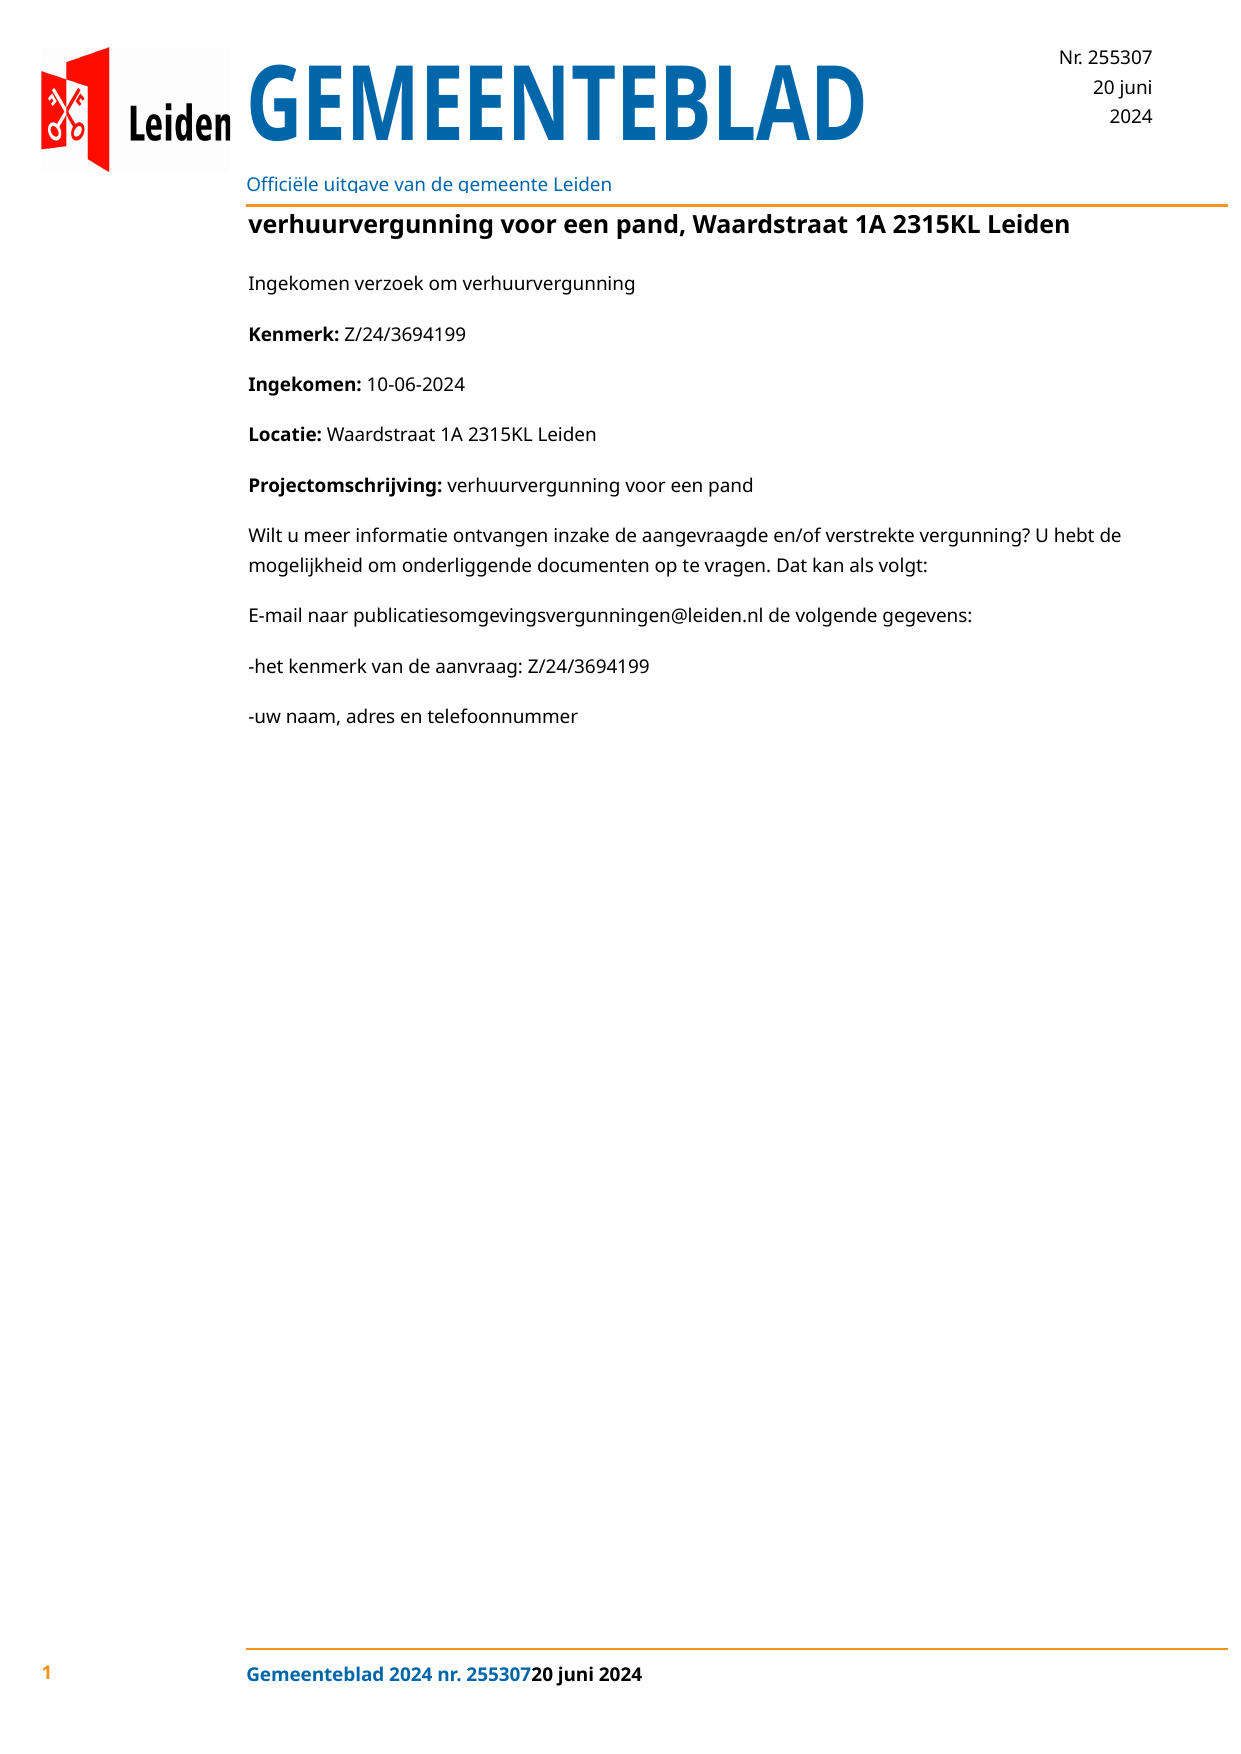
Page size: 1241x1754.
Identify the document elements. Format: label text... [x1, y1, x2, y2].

text E-mail naar publicatiesomgevingsvergunningen@leiden.nl de volgende gegevens: [248, 602, 1152, 628]
text Kenmerk: Z/24/3694199 [248, 321, 1152, 346]
text Ingekomen: 10-06-2024 [248, 371, 1152, 397]
text verhuurvergunning voor een pand, Waardstraat 1A 2315KL Leiden [248, 207, 1152, 241]
text -uw naam, adres en telefoonnummer [248, 703, 1152, 729]
picture [41, 47, 231, 172]
text -het kenmerk van de aanvraag: Z/24/3694199 [248, 653, 1152, 678]
text Wilt u meer informatie ontvangen inzake de aangevraagde en/of verstrekte vergunning? U hebt de mogelijkheid om onderliggende documenten op te vragen. Dat kan als volgt: [248, 522, 1152, 578]
text Ingekomen verzoek om verhuurvergunning [248, 270, 1152, 296]
text Locatie: Waardstraat 1A 2315KL Leiden [248, 422, 1152, 447]
text Projectomschrijving: verhuurvergunning voor een pand [248, 472, 1152, 498]
